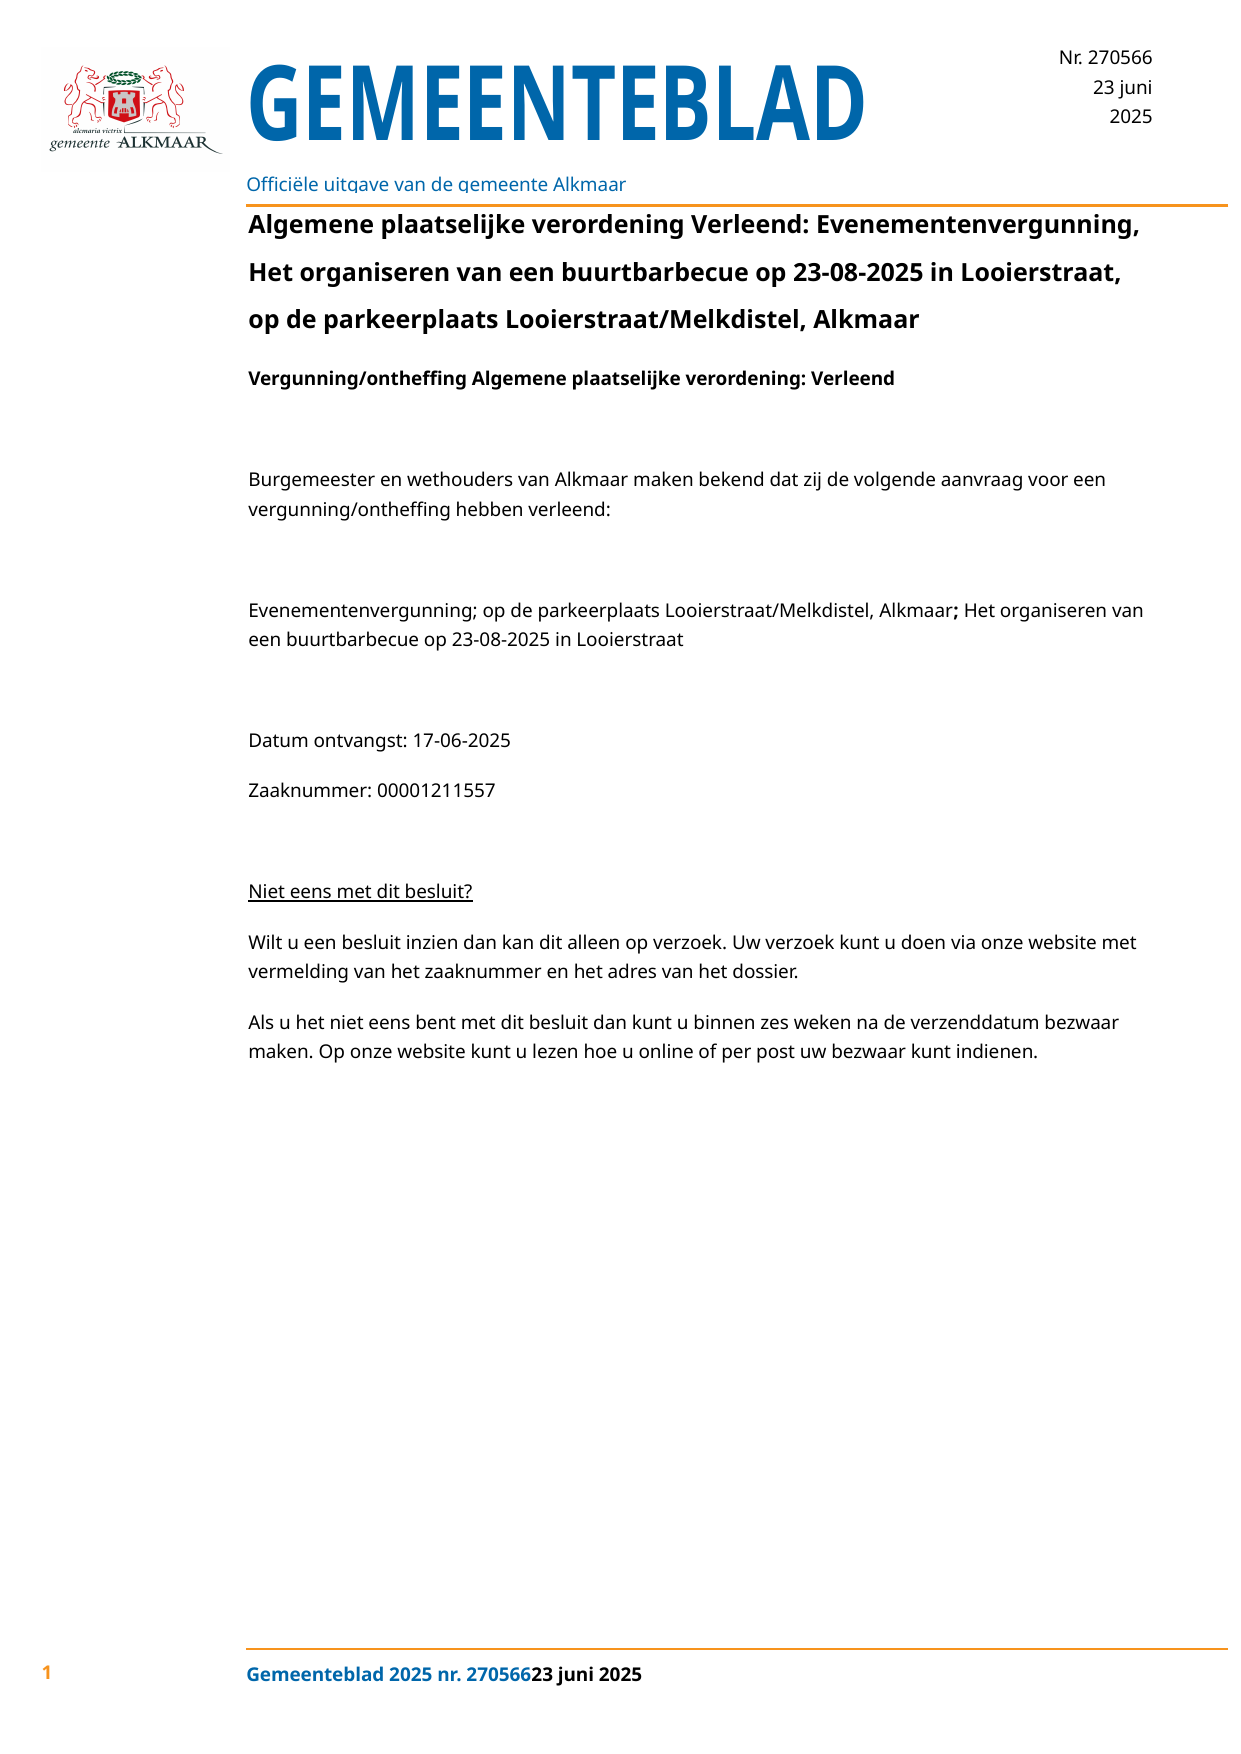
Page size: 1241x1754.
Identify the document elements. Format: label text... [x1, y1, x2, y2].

text Datum ontvangst: 17-06-2025 [248, 727, 1152, 753]
picture [41, 47, 231, 172]
text Evenementenvergunning; op de parkeerplaats Looierstraat/Melkdistel, Alkmaar; Het organiseren van een buurtbarbecue op 23-08-2025 in Looierstraat [248, 597, 1152, 652]
text Als u het niet eens bent met dit besluit dan kunt u binnen zes weken na de verzenddatum bezwaar maken. Op onze website kunt u lezen hoe u online of per post uw bezwaar kunt indienen. [248, 1009, 1152, 1064]
text Burgemeester en wethouders van Alkmaar maken bekend dat zij de volgende aanvraag voor een vergunning/ontheffing hebben verleend: [248, 466, 1152, 522]
text Algemene plaatselijke verordening Verleend: Evenementenvergunning, Het organiseren van een buurtbarbecue op 23-08-2025 in Looierstraat, op de parkeerplaats Looierstraat/Melkdistel, Alkmaar [248, 207, 1152, 336]
text Zaaknummer: 00001211557 [248, 778, 1152, 803]
text Wilt u een besluit inzien dan kan dit alleen op verzoek. Uw verzoek kunt u doen via onze website met vermelding van het zaaknummer en het adres van het dossier. [248, 929, 1152, 984]
text Vergunning/ontheffing Algemene plaatselijke verordening: Verleend [248, 366, 1152, 391]
text Niet eens met dit besluit? [248, 878, 1152, 904]
